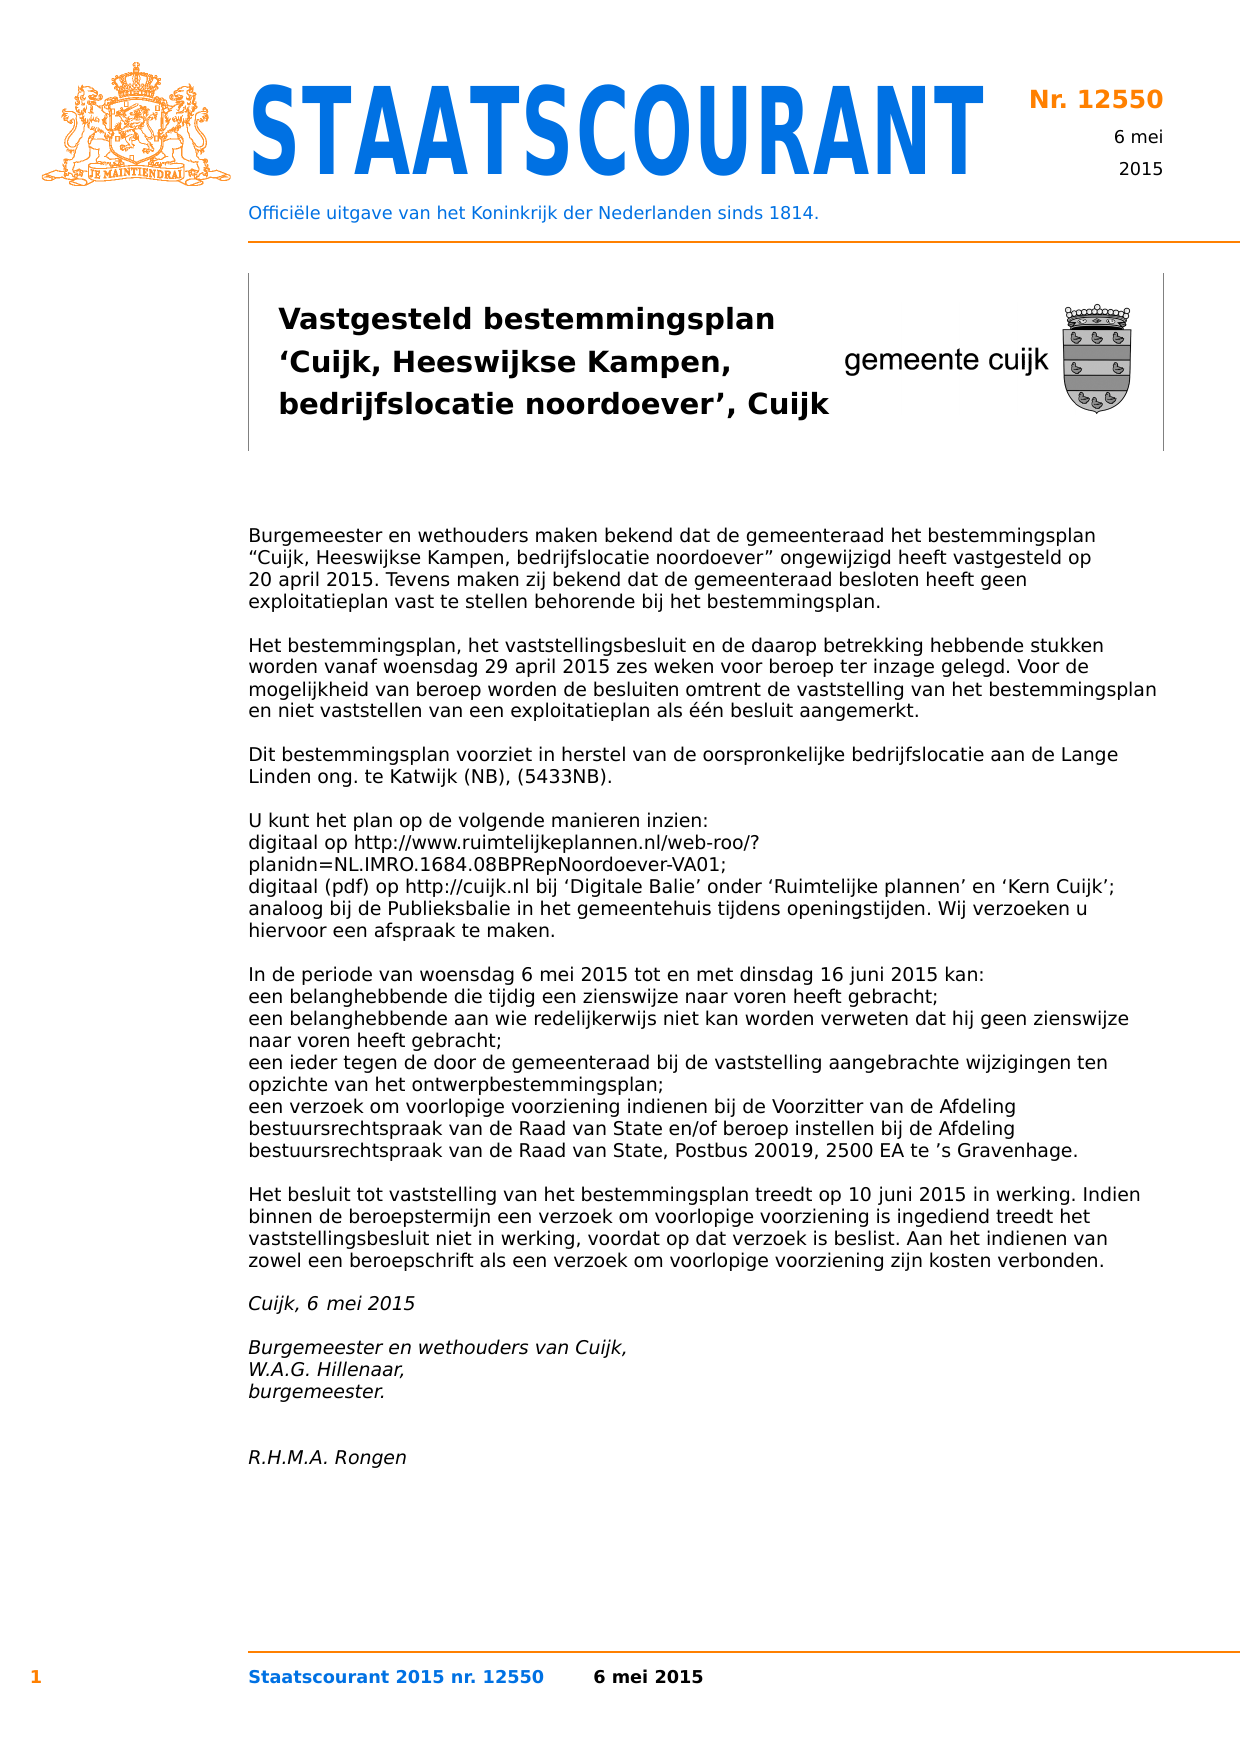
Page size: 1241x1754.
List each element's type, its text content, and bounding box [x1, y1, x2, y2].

table_cell 6 mei [998, 121, 1240, 153]
subtitle Vastgesteld bestemmingsplan ‘Cuijk, Heeswijkse Kampen, bedrijfslocatie noordoever’, Cuijk [249, 273, 1163, 451]
text Het besluit tot vaststelling van het bestemmingsplan treedt op 10 juni 2015 in werking. Indien binnen de beroepstermijn een verzoek om voorlopige voorziening is ingediend treedt het vaststellingsbesluit niet in werking, voordat op dat verzoek is beslist. Aan het indienen van zowel een beroepschrift als een verzoek om voorlopige voorziening zijn kosten verbonden. [248, 1183, 1163, 1271]
text een belanghebbende die tijdig een zienswijze naar voren heeft gebracht; [248, 986, 1163, 1008]
text een verzoek om voorlopige voorziening indienen bij de Voorzitter van de Afdeling bestuursrechtspraak van de Raad van State en/of beroep instellen bij de Afdeling bestuursrechtspraak van de Raad van State, Postbus 20019, 2500 EA te ’s Gravenhage. [248, 1096, 1163, 1162]
text een ieder tegen de door de gemeenteraad bij de vaststelling aangebrachte wijzigingen ten opzichte van het ontwerpbestemmingsplan; [248, 1052, 1163, 1096]
text digitaal (pdf) op http://cuijk.nl bij ‘Digitale Balie’ onder ‘Ruimtelijke plannen’ en ‘Kern Cuijk’; [248, 876, 1163, 898]
text analoog bij de Publieksbalie in het gemeentehuis tijdens openingstijden. Wij verzoeken u hiervoor een afspraak te maken. [248, 898, 1163, 942]
table_cell 2015 [998, 153, 1240, 203]
picture [41, 62, 231, 186]
picture [844, 302, 1134, 415]
text U kunt het plan op de volgende manieren inzien: [248, 810, 1163, 832]
text R.H.M.A. Rongen [248, 1425, 1163, 1469]
text Cuijk, 6 mei 2015 [248, 1293, 1163, 1315]
text digitaal op http://www.ruimtelijkeplannen.nl/web-roo/?planidn=NL.IMRO.1684.08BPRepNoordoever-VA01; [248, 832, 1163, 876]
text Dit bestemmingsplan voorziet in herstel van de oorspronkelijke bedrijfslocatie aan de Lange Linden ong. te Katwijk (NB), (5433NB). [248, 744, 1163, 788]
table_header [25, 62, 248, 241]
text Burgemeester en wethouders maken bekend dat de gemeenteraad het bestemmingsplan “Cuijk, Heeswijkse Kampen, bedrijfslocatie noordoever” ongewijzigd heeft vastgesteld op 20 april 2015. Tevens maken zij bekend dat de gemeenteraad besloten heeft geen exploitatieplan vast te stellen behorende bij het bestemmingsplan. [248, 525, 1163, 613]
table_cell Officiële uitgave van het Koninkrijk der Nederlanden sinds 1814. [248, 203, 1240, 241]
text een belanghebbende aan wie redelijkerwijs niet kan worden verweten dat hij geen zienswijze naar voren heeft gebracht; [248, 1008, 1163, 1052]
text Het bestemmingsplan, het vaststellingsbesluit en de daarop betrekking hebbende stukken worden vanaf woensdag 29 april 2015 zes weken voor beroep ter inzage gelegd. Voor de mogelijkheid van beroep worden de besluiten omtrent de vaststelling van het bestemmingsplan en niet vaststellen van een exploitatieplan als één besluit aangemerkt. [248, 634, 1163, 722]
text In de periode van woensdag 6 mei 2015 tot en met dinsdag 16 juni 2015 kan: [248, 964, 1163, 986]
text Burgemeester en wethouders van Cuijk, W.A.G. Hillenaar, burgemeester. [248, 1337, 1163, 1403]
table_header STAATSCOURANT [248, 62, 998, 203]
table_header Nr. 12550 [998, 62, 1240, 121]
